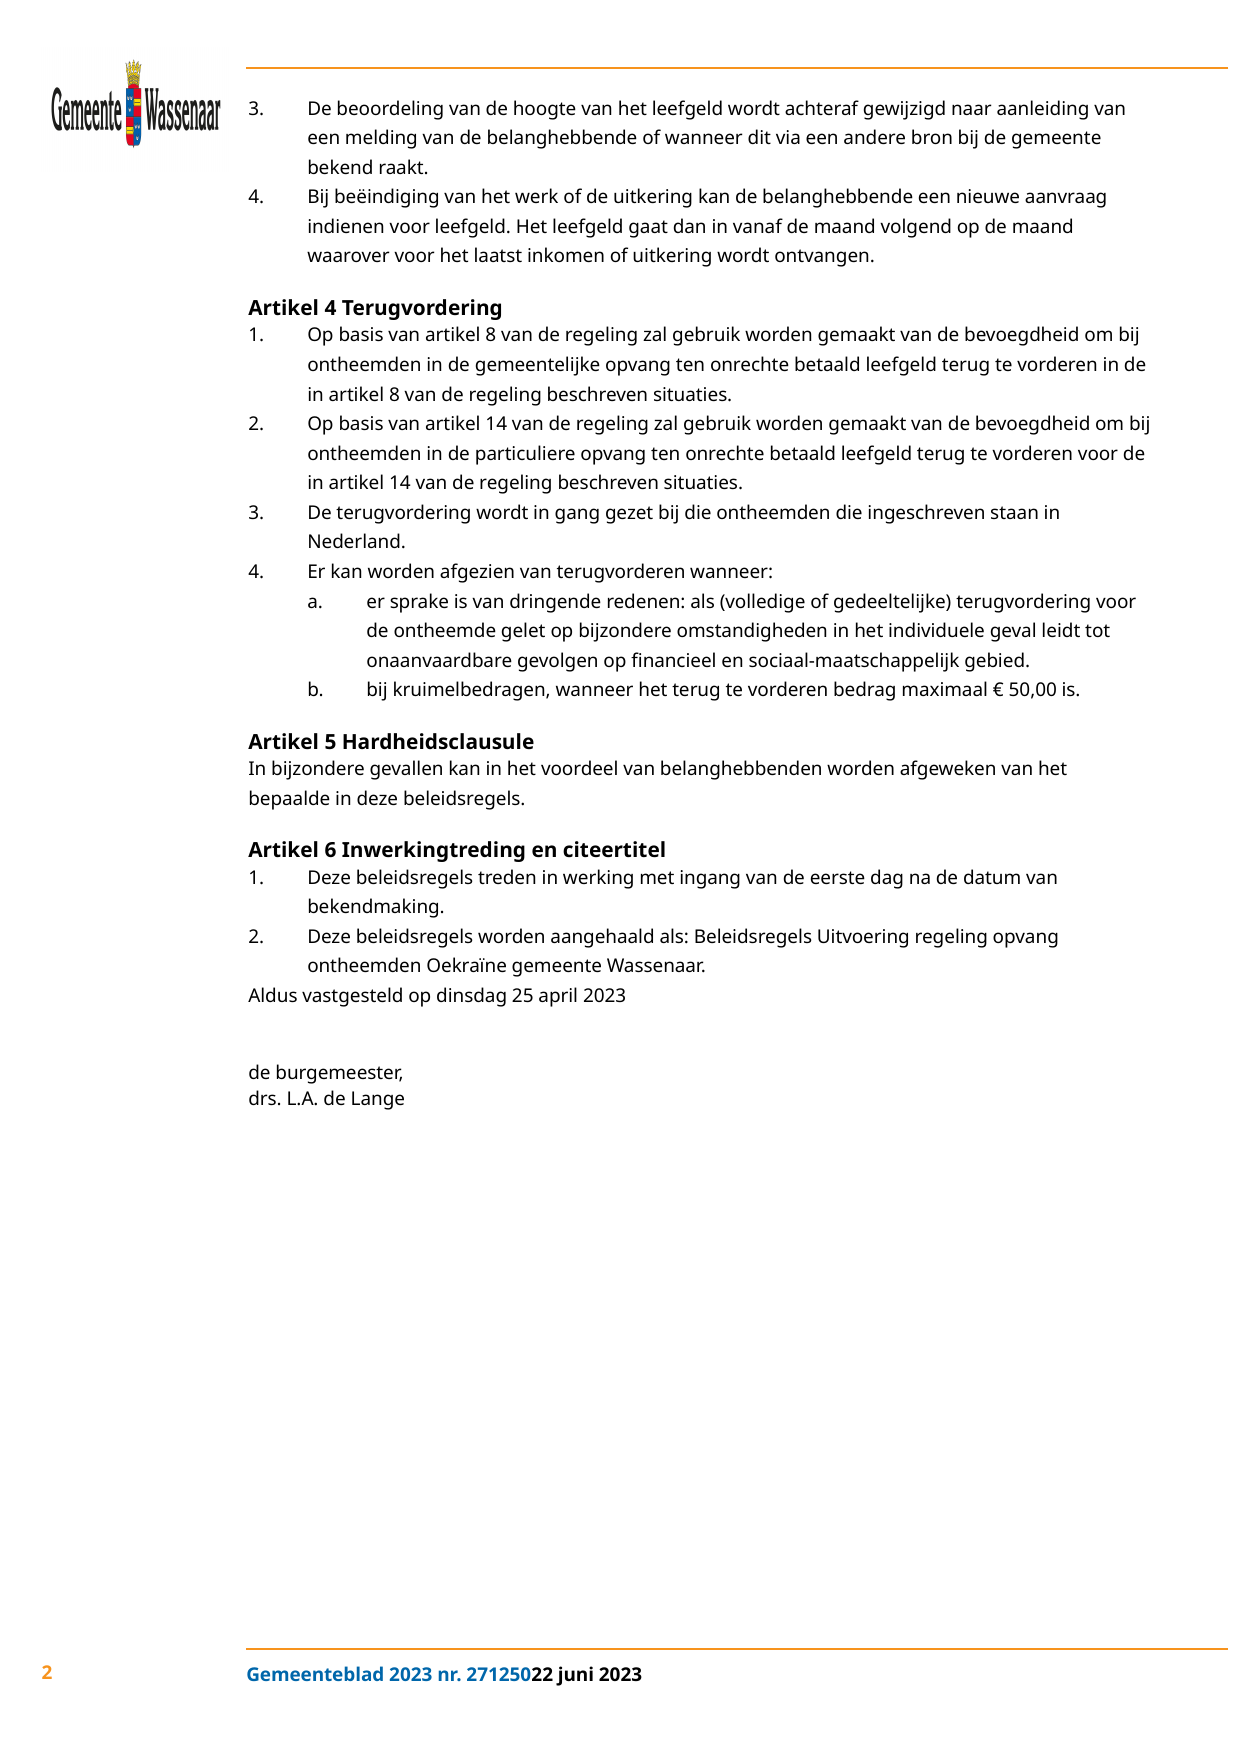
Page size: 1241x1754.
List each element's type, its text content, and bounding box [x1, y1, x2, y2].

text de burgemeester, [248, 1059, 1152, 1085]
list er sprake is van dringende redenen: als (volledige of gedeeltelijke) terugvordering voor de ontheemde gelet op bijzondere omstandigheden in het individuele geval leidt tot onaanvaardbare gevolgen op financieel en sociaal-maatschappelijk gebied. [307, 588, 1152, 673]
text Aldus vastgesteld op dinsdag 25 april 2023 [248, 982, 1152, 1008]
text Artikel 6 Inwerkingtreding en citeertitel [248, 835, 1152, 864]
text In bijzondere gevallen kan in het voordeel van belanghebbenden worden afgeweken van het bepaalde in deze beleidsregels. [248, 755, 1152, 811]
list Op basis van artikel 14 van de regeling zal gebruik worden gemaakt van de bevoegdheid om bij ontheemden in de particuliere opvang ten onrechte betaald leefgeld terug te vorderen voor de in artikel 14 van de regeling beschreven situaties. [248, 410, 1152, 495]
text Artikel 4 Terugvordering [248, 293, 1152, 322]
list Deze beleidsregels treden in werking met ingang van de eerste dag na de datum van bekendmaking. [248, 864, 1152, 919]
list Er kan worden afgezien van terugvorderen wanneer: [248, 558, 1152, 584]
list bij kruimelbedragen, wanneer het terug te vorderen bedrag maximaal € 50,00 is. [307, 677, 1152, 702]
list De beoordeling van de hoogte van het leefgeld wordt achteraf gewijzigd naar aanleiding van een melding van de belanghebbende of wanneer dit via een andere bron bij de gemeente bekend raakt. [248, 95, 1152, 180]
picture [41, 47, 231, 172]
text drs. L.A. de Lange [248, 1085, 1152, 1111]
list Deze beleidsregels worden aangehaald als: Beleidsregels Uitvoering regeling opvang ontheemden Oekraïne gemeente Wassenaar. [248, 923, 1152, 978]
list De terugvordering wordt in gang gezet bij die ontheemden die ingeschreven staan in Nederland. [248, 499, 1152, 554]
list Op basis van artikel 8 van de regeling zal gebruik worden gemaakt van de bevoegdheid om bij ontheemden in de gemeentelijke opvang ten onrechte betaald leefgeld terug te vorderen in de in artikel 8 van de regeling beschreven situaties. [248, 322, 1152, 406]
text Artikel 5 Hardheidsclausule [248, 727, 1152, 755]
list Bij beëindiging van het werk of de uitkering kan de belanghebbende een nieuwe aanvraag indienen voor leefgeld. Het leefgeld gaat dan in vanaf de maand volgend op de maand waarover voor het laatst inkomen of uitkering wordt ontvangen. [248, 183, 1152, 268]
